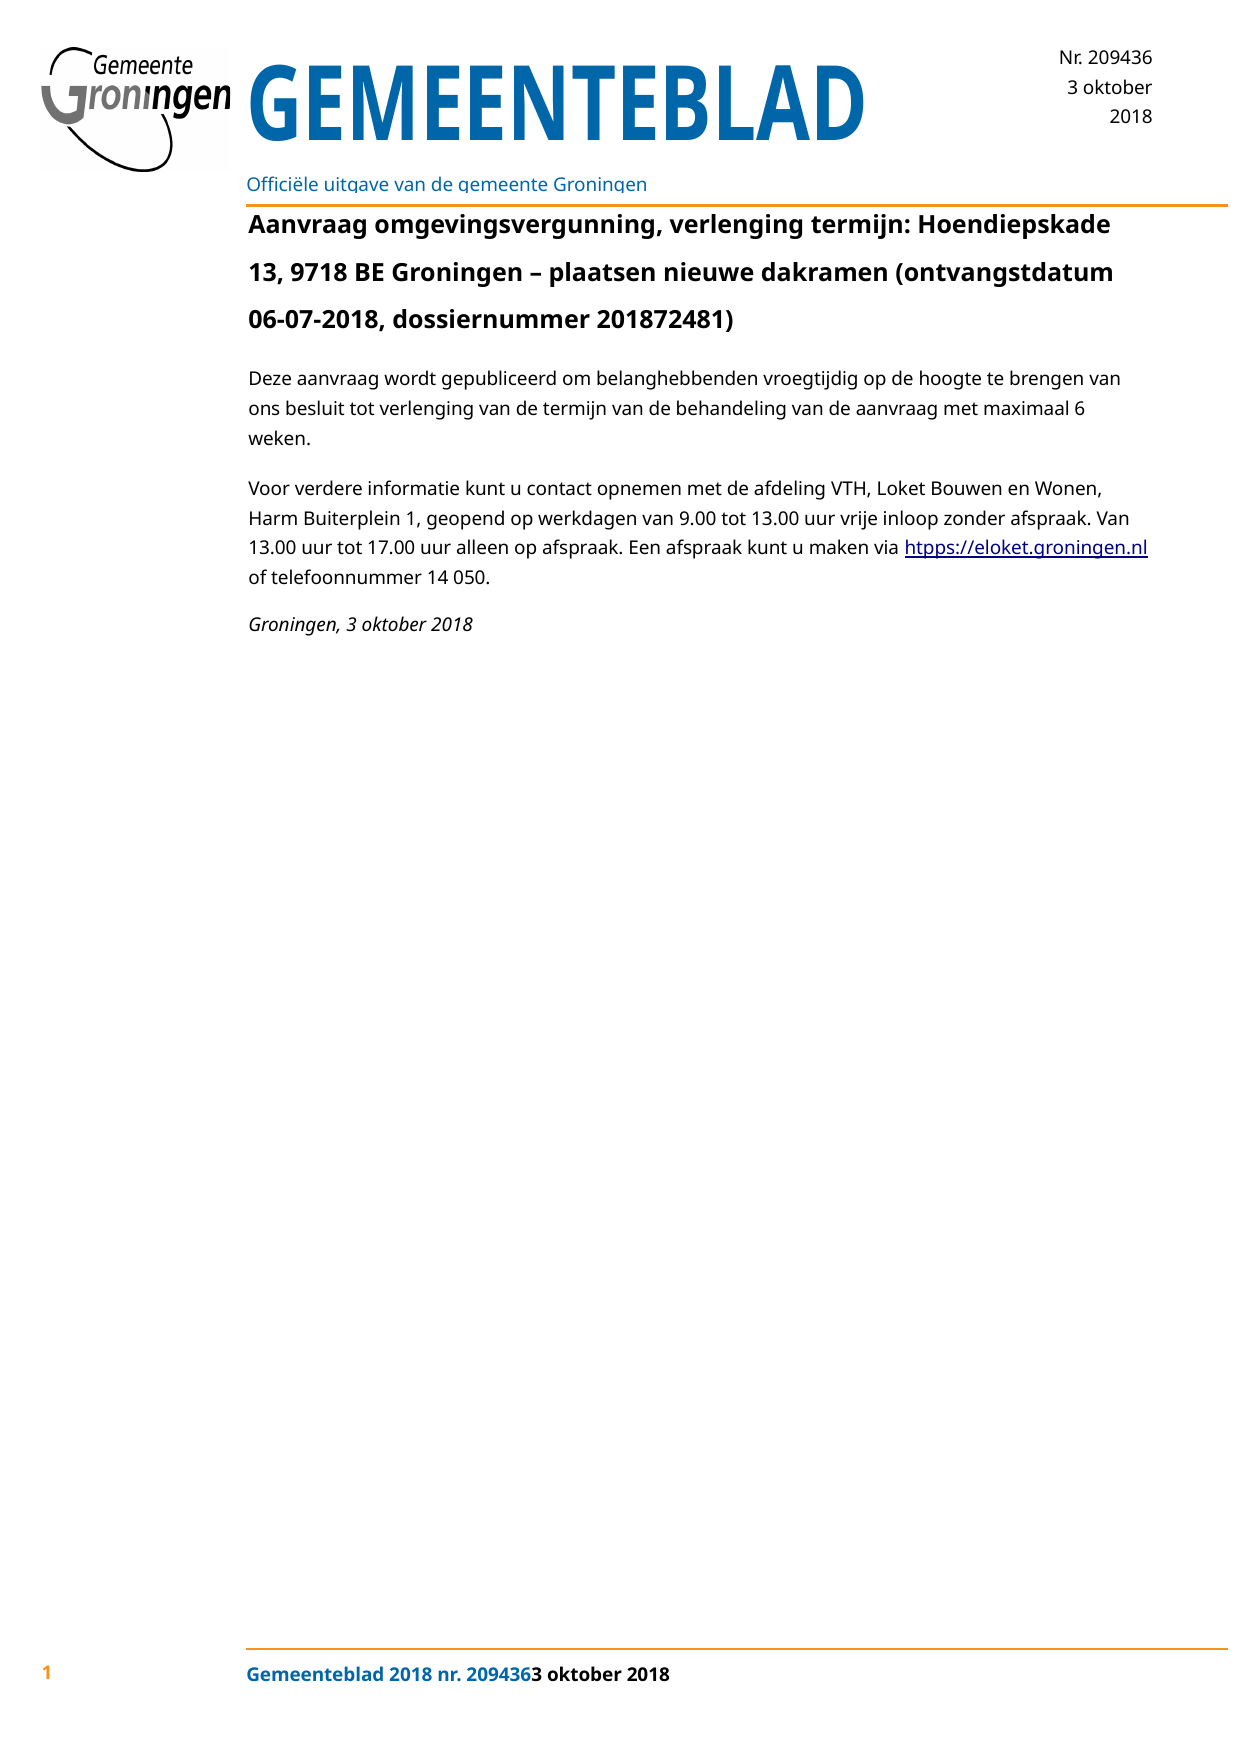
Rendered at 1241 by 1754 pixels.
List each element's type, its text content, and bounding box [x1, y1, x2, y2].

text Groningen, 3 oktober 2018 [248, 612, 1152, 637]
picture [41, 47, 231, 172]
text Aanvraag omgevingsvergunning, verlenging termijn: Hoendiepskade 13, 9718 BE Groningen – plaatsen nieuwe dakramen (ontvangstdatum 06-07-2018, dossiernummer 201872481) [248, 207, 1152, 336]
text Deze aanvraag wordt gepubliceerd om belanghebbenden vroegtijdig op de hoogte te brengen van ons besluit tot verlenging van de termijn van de behandeling van de aanvraag met maximaal 6 weken. [248, 366, 1152, 450]
text Voor verdere informatie kunt u contact opnemen met de afdeling VTH, Loket Bouwen en Wonen, Harm Buiterplein 1, geopend op werkdagen van 9.00 tot 13.00 uur vrije inloop zonder afspraak. Van 13.00 uur tot 17.00 uur alleen op afspraak. Een afspraak kunt u maken via htpps://eloket.groningen.nl of telefoonnummer 14 050. [248, 475, 1152, 589]
